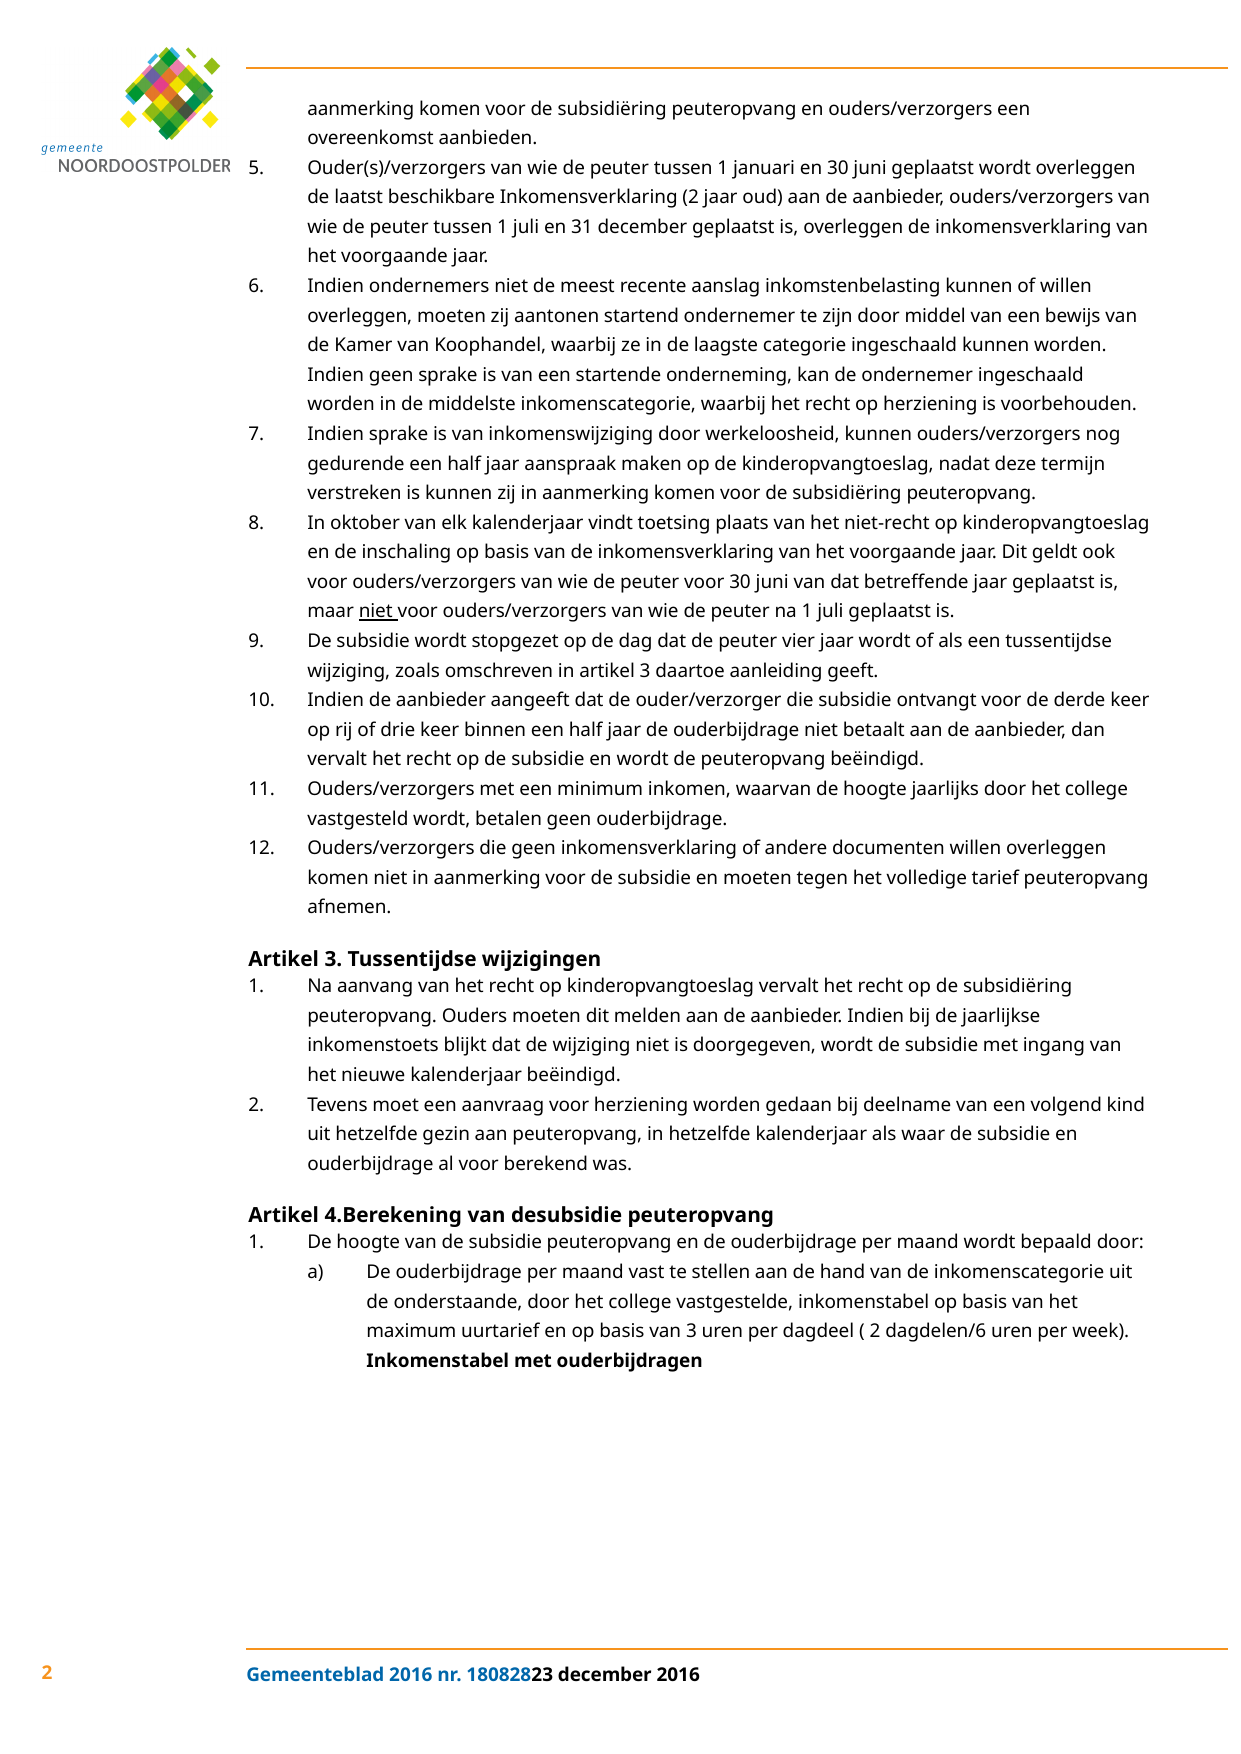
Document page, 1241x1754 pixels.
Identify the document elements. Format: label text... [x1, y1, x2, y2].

text Artikel 3. Tussentijdse wijzigingen [248, 944, 1152, 972]
list De ouderbijdrage per maand vast te stellen aan de hand van de inkomenscategorie uit de onderstaande, door het college vastgestelde, inkomenstabel op basis van het maximum uurtarief en op basis van 3 uren per dagdeel ( 2 dagdelen/6 uren per week). [307, 1258, 1152, 1343]
list Indien sprake is van inkomenswijziging door werkeloosheid, kunnen ouders/verzorgers nog gedurende een half jaar aanspraak maken op de kinderopvangtoeslag, nadat deze termijn verstreken is kunnen zij in aanmerking komen voor de subsidiëring peuteropvang. [248, 420, 1152, 505]
list aanmerking komen voor de subsidiëring peuteropvang en ouders/verzorgers een overeenkomst aanbieden. [248, 95, 1152, 150]
list Ouders/verzorgers die geen inkomensverklaring of andere documenten willen overleggen komen niet in aanmerking voor de subsidie en moeten tegen het volledige tarief peuteropvang afnemen. [248, 834, 1152, 919]
list De subsidie wordt stopgezet op de dag dat de peuter vier jaar wordt of als een tussentijdse wijziging, zoals omschreven in artikel 3 daartoe aanleiding geeft. [248, 627, 1152, 683]
list Ouder(s)/verzorgers van wie de peuter tussen 1 januari en 30 juni geplaatst wordt overleggen de laatst beschikbare Inkomensverklaring (2 jaar oud) aan de aanbieder, ouders/verzorgers van wie de peuter tussen 1 juli en 31 december geplaatst is, overleggen de inkomensverklaring van het voorgaande jaar. [248, 154, 1152, 268]
list Indien de aanbieder aangeeft dat de ouder/verzorger die subsidie ontvangt voor de derde keer op rij of drie keer binnen een half jaar de ouderbijdrage niet betaalt aan de aanbieder, dan vervalt het recht op de subsidie en wordt de peuteropvang beëindigd. [248, 686, 1152, 771]
list Na aanvang van het recht op kinderopvangtoeslag vervalt het recht op de subsidiëring peuteropvang. Ouders moeten dit melden aan de aanbieder. Indien bij de jaarlijkse inkomenstoets blijkt dat de wijziging niet is doorgegeven, wordt de subsidie met ingang van het nieuwe kalenderjaar beëindigd. [248, 972, 1152, 1087]
list Indien ondernemers niet de meest recente aanslag inkomstenbelasting kunnen of willen overleggen, moeten zij aantonen startend ondernemer te zijn door middel van een bewijs van de Kamer van Koophandel, waarbij ze in de laagste categorie ingeschaald kunnen worden. Indien geen sprake is van een startende onderneming, kan de ondernemer ingeschaald worden in de middelste inkomenscategorie, waarbij het recht op herziening is voorbehouden. [248, 272, 1152, 416]
picture [41, 47, 231, 172]
list De hoogte van de subsidie peuteropvang en de ouderbijdrage per maand wordt bepaald door: [248, 1229, 1152, 1254]
list Inkomenstabel met ouderbijdragen [307, 1347, 1152, 1373]
list Ouders/verzorgers met een minimum inkomen, waarvan de hoogte jaarlijks door het college vastgesteld wordt, betalen geen ouderbijdrage. [248, 775, 1152, 831]
text Artikel 4.Berekening van desubsidie peuteropvang [248, 1200, 1152, 1229]
list In oktober van elk kalenderjaar vindt toetsing plaats van het niet-recht op kinderopvangtoeslag en de inschaling op basis van de inkomensverklaring van het voorgaande jaar. Dit geldt ook voor ouders/verzorgers van wie de peuter voor 30 juni van dat betreffende jaar geplaatst is, maar niet voor ouders/verzorgers van wie de peuter na 1 juli geplaatst is. [248, 509, 1152, 623]
list Tevens moet een aanvraag voor herziening worden gedaan bij deelname van een volgend kind uit hetzelfde gezin aan peuteropvang, in hetzelfde kalenderjaar als waar de subsidie en ouderbijdrage al voor berekend was. [248, 1091, 1152, 1176]
